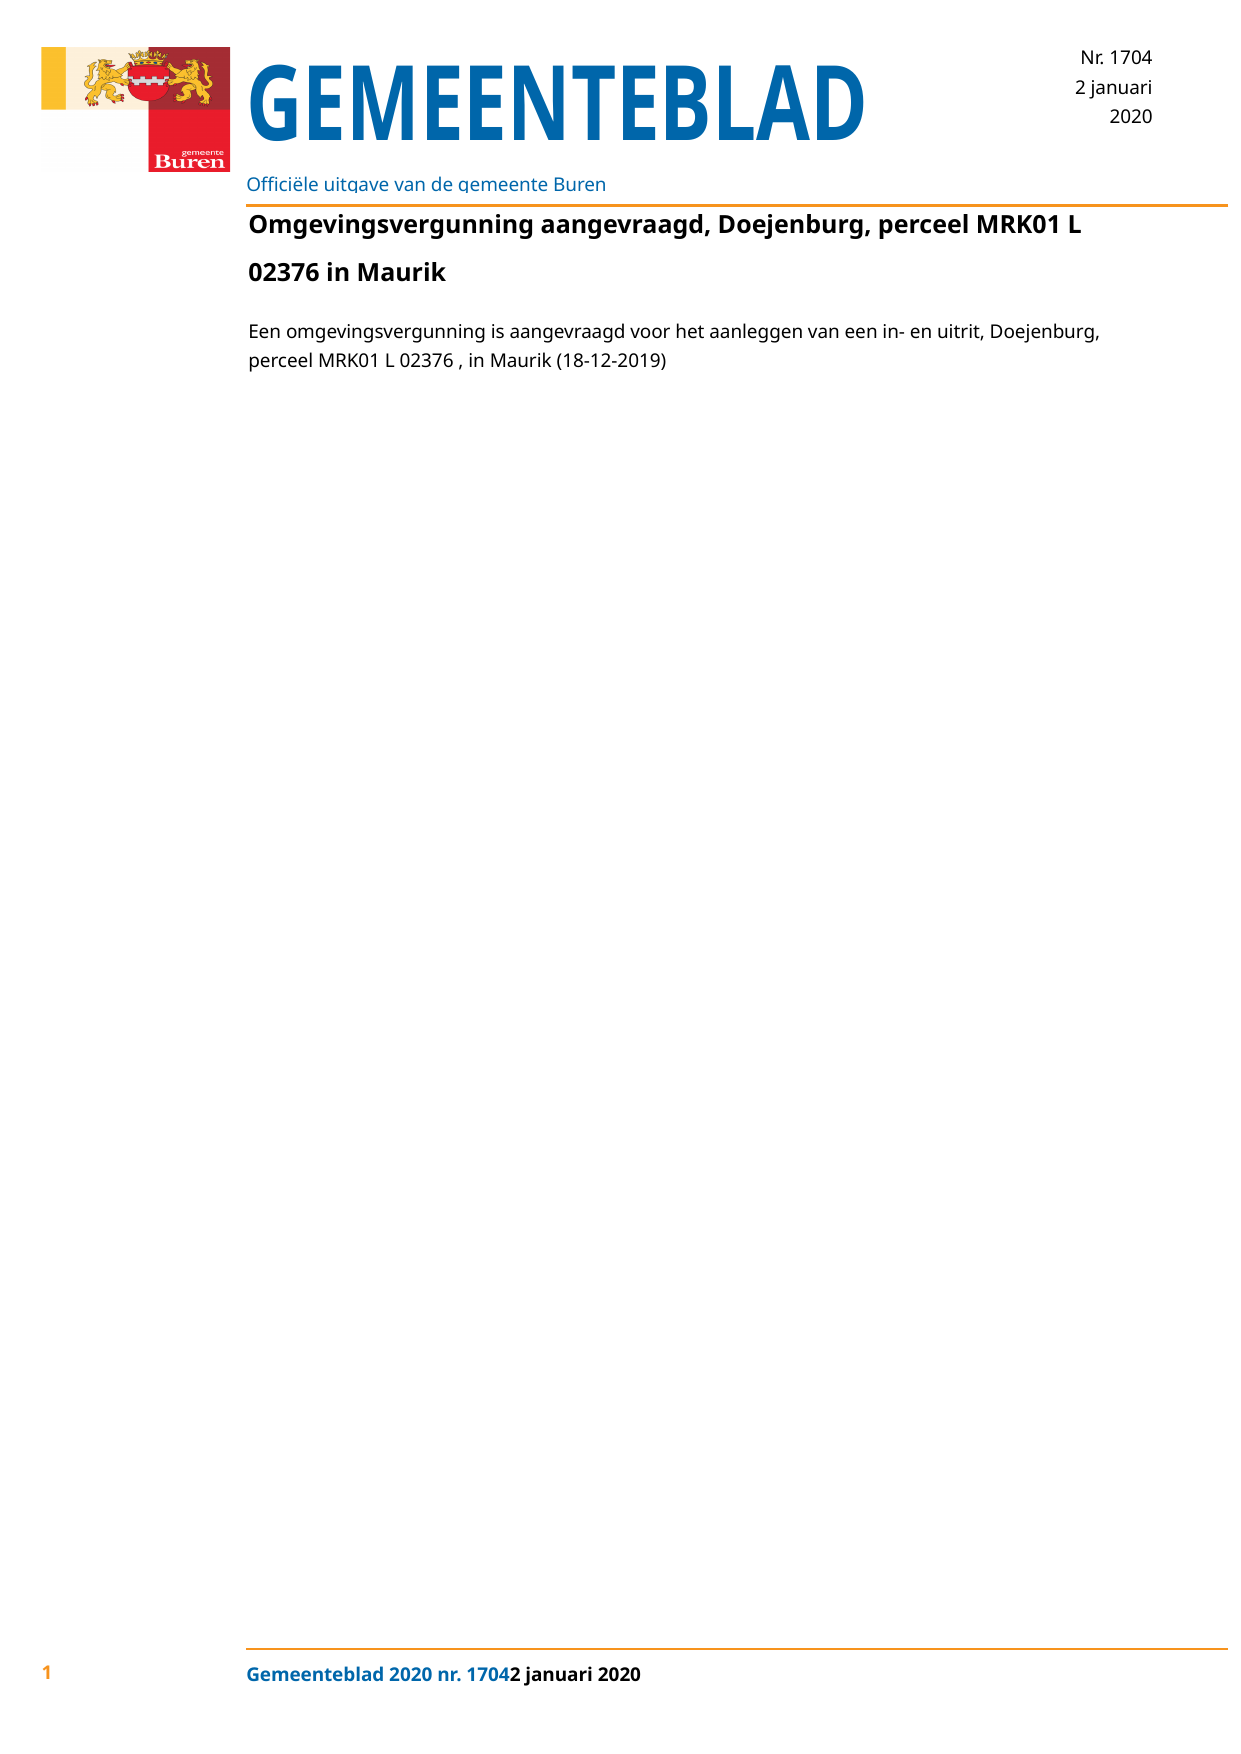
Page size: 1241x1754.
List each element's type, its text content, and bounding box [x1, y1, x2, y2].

text Een omgevingsvergunning is aangevraagd voor het aanleggen van een in- en uitrit, Doejenburg, perceel MRK01 L 02376 , in Maurik (18-12-2019) [248, 318, 1152, 373]
text Omgevingsvergunning aangevraagd, Doejenburg, perceel MRK01 L 02376 in Maurik [248, 207, 1152, 288]
picture [41, 47, 231, 172]
